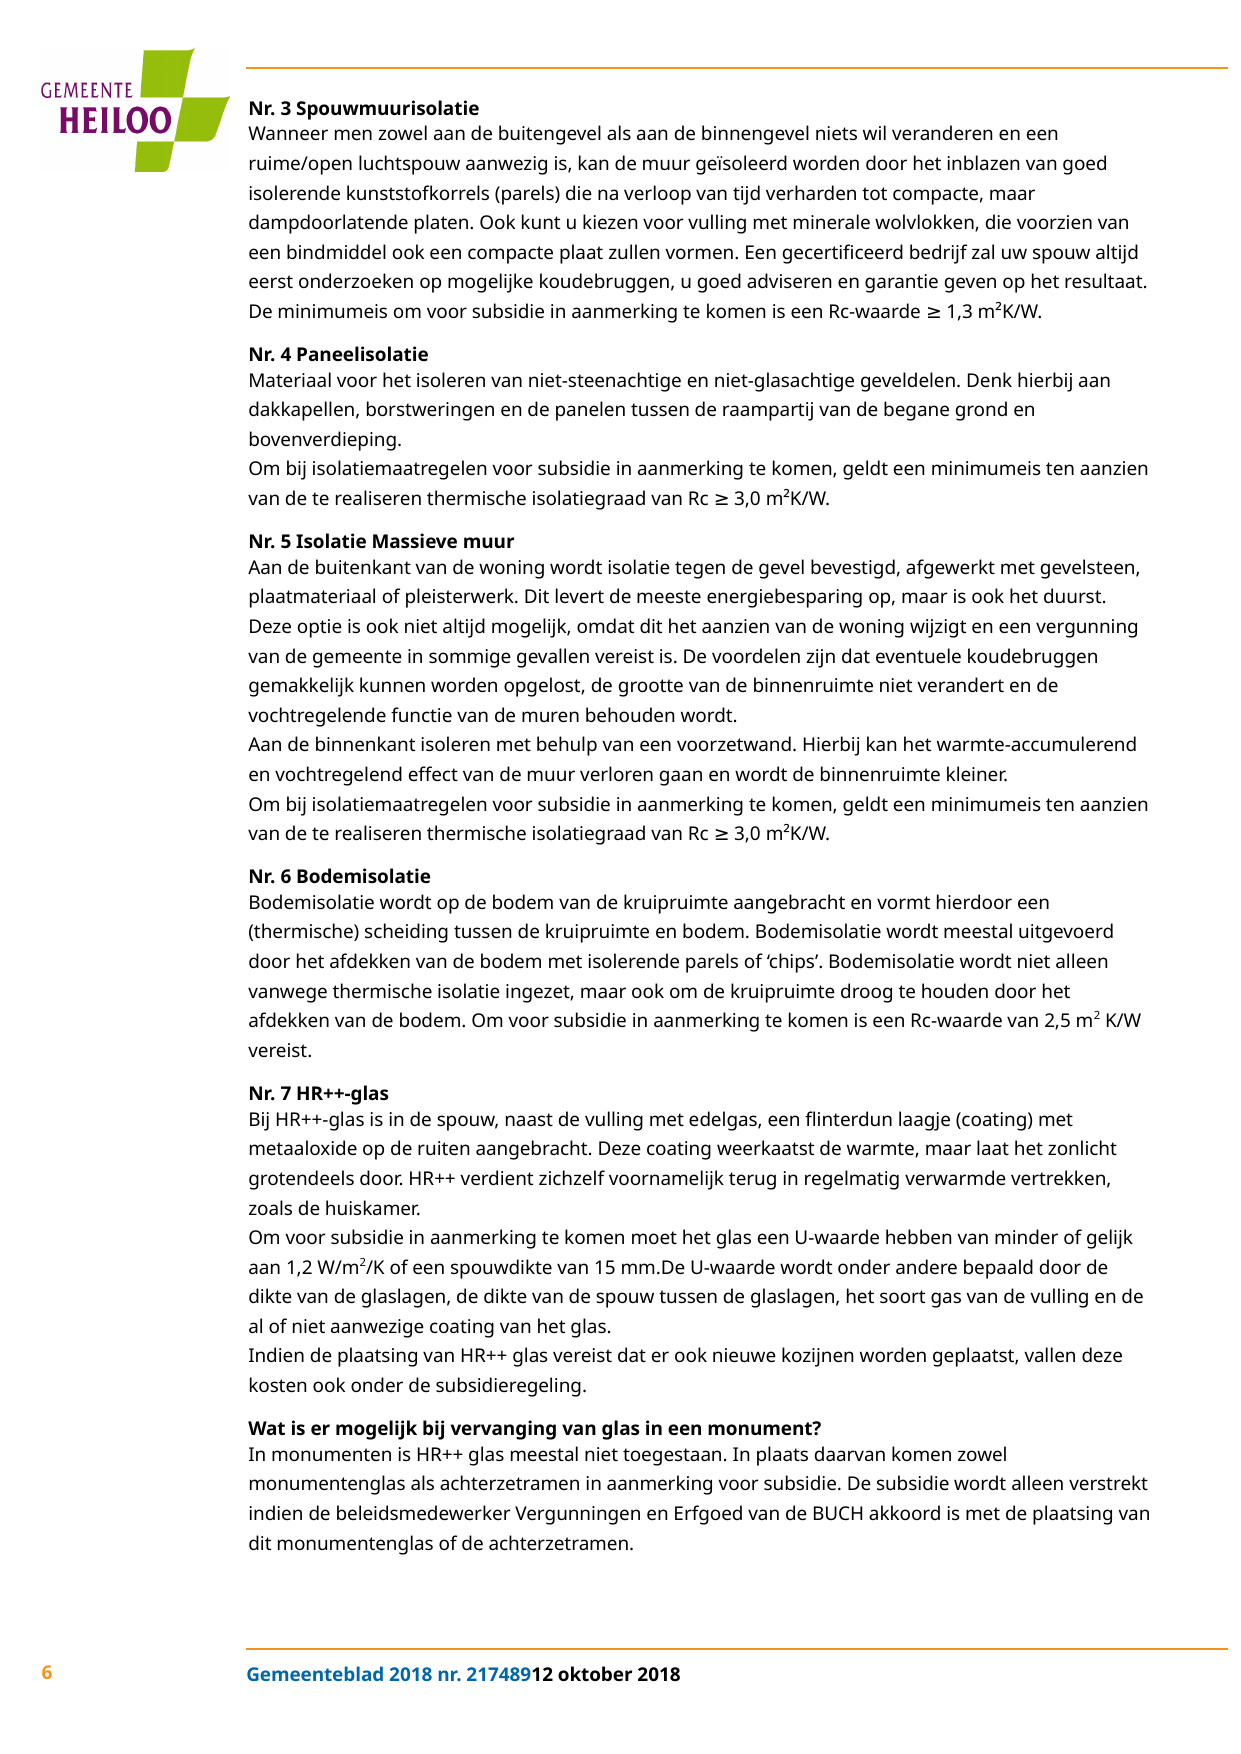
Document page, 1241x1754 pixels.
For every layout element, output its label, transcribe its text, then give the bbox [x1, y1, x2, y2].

text Bodemisolatie wordt op de bodem van de kruipruimte aangebracht en vormt hierdoor een (thermische) scheiding tussen de kruipruimte en bodem. Bodemisolatie wordt meestal uitgevoerd door het afdekken van de bodem met isolerende parels of ‘chips’. Bodemisolatie wordt niet alleen vanwege thermische isolatie ingezet, maar ook om de kruipruimte droog te houden door het afdekken van de bodem. Om voor subsidie in aanmerking te komen is een Rc-waarde van 2,5 m2 K/W vereist. [248, 889, 1152, 1063]
text Deze optie is ook niet altijd mogelijk, omdat dit het aanzien van de woning wijzigt en een vergunning van de gemeente in sommige gevallen vereist is. De voordelen zijn dat eventuele koudebruggen gemakkelijk kunnen worden opgelost, de grootte van de binnenruimte niet verandert en de vochtregelende functie van de muren behouden wordt. [248, 613, 1152, 728]
text Nr. 4 Paneelisolatie [248, 341, 1152, 367]
text Wanneer men zowel aan de buitengevel als aan de binnengevel niets wil veranderen en een ruime/open luchtspouw aanwezig is, kan de muur geïsoleerd worden door het inblazen van goed isolerende kunststofkorrels (parels) die na verloop van tijd verharden tot compacte, maar dampdoorlatende platen. Ook kunt u kiezen voor vulling met minerale wolvlokken, die voorzien van een bindmiddel ook een compacte plaat zullen vormen. Een gecertificeerd bedrijf zal uw spouw altijd eerst onderzoeken op mogelijke koudebruggen, u goed adviseren en garantie geven op het resultaat. De minimumeis om voor subsidie in aanmerking te komen is een Rc-waarde ≥ 1,3 m²K/W. [248, 121, 1152, 324]
text Aan de buitenkant van de woning wordt isolatie tegen de gevel bevestigd, afgewerkt met gevelsteen, plaatmateriaal of pleisterwerk. Dit levert de meeste energiebesparing op, maar is ook het duurst. [248, 554, 1152, 609]
text Materiaal voor het isoleren van niet-steenachtige en niet-glasachtige geveldelen. Denk hierbij aan dakkapellen, borstweringen en de panelen tussen de raampartij van de begane grond en bovenverdieping. [248, 367, 1152, 452]
text In monumenten is HR++ glas meestal niet toegestaan. In plaats daarvan komen zowel monumentenglas als achterzetramen in aanmerking voor subsidie. De subsidie wordt alleen verstrekt indien de beleidsmedewerker Vergunningen en Erfgoed van de BUCH akkoord is met de plaatsing van dit monumentenglas of de achterzetramen. [248, 1441, 1152, 1556]
text Indien de plaatsing van HR++ glas vereist dat er ook nieuwe kozijnen worden geplaatst, vallen deze kosten ook onder de subsidieregeling. [248, 1343, 1152, 1398]
picture [41, 47, 231, 172]
text Aan de binnenkant isoleren met behulp van een voorzetwand. Hierbij kan het warmte-accumulerend en vochtregelend effect van de muur verloren gaan en wordt de binnenruimte kleiner. [248, 732, 1152, 787]
text Wat is er mogelijk bij vervanging van glas in een monument? [248, 1415, 1152, 1441]
text Nr. 3 Spouwmuurisolatie [248, 95, 1152, 121]
text Nr. 6 Bodemisolatie [248, 863, 1152, 889]
text Om voor subsidie in aanmerking te komen moet het glas een U-waarde hebben van minder of gelijk aan 1,2 W/m2/K of een spouwdikte van 15 mm.De U-waarde wordt onder andere bepaald door de dikte van de glaslagen, de dikte van de spouw tussen de glaslagen, het soort gas van de vulling en de al of niet aanwezige coating van het glas. [248, 1224, 1152, 1339]
text Nr. 7 HR++-glas [248, 1080, 1152, 1106]
text Om bij isolatiemaatregelen voor subsidie in aanmerking te komen, geldt een minimumeis ten aanzien van de te realiseren thermische isolatiegraad van Rc ≥ 3,0 m²K/W. [248, 456, 1152, 511]
text Bij HR++-glas is in de spouw, naast de vulling met edelgas, een flinterdun laagje (coating) met metaaloxide op de ruiten aangebracht. Deze coating weerkaatst de warmte, maar laat het zonlicht grotendeels door. HR++ verdient zichzelf voornamelijk terug in regelmatig verwarmde vertrekken, zoals de huiskamer. [248, 1106, 1152, 1220]
text Nr. 5 Isolatie Massieve muur [248, 528, 1152, 554]
text Om bij isolatiemaatregelen voor subsidie in aanmerking te komen, geldt een minimumeis ten aanzien van de te realiseren thermische isolatiegraad van Rc ≥ 3,0 m²K/W. [248, 791, 1152, 846]
